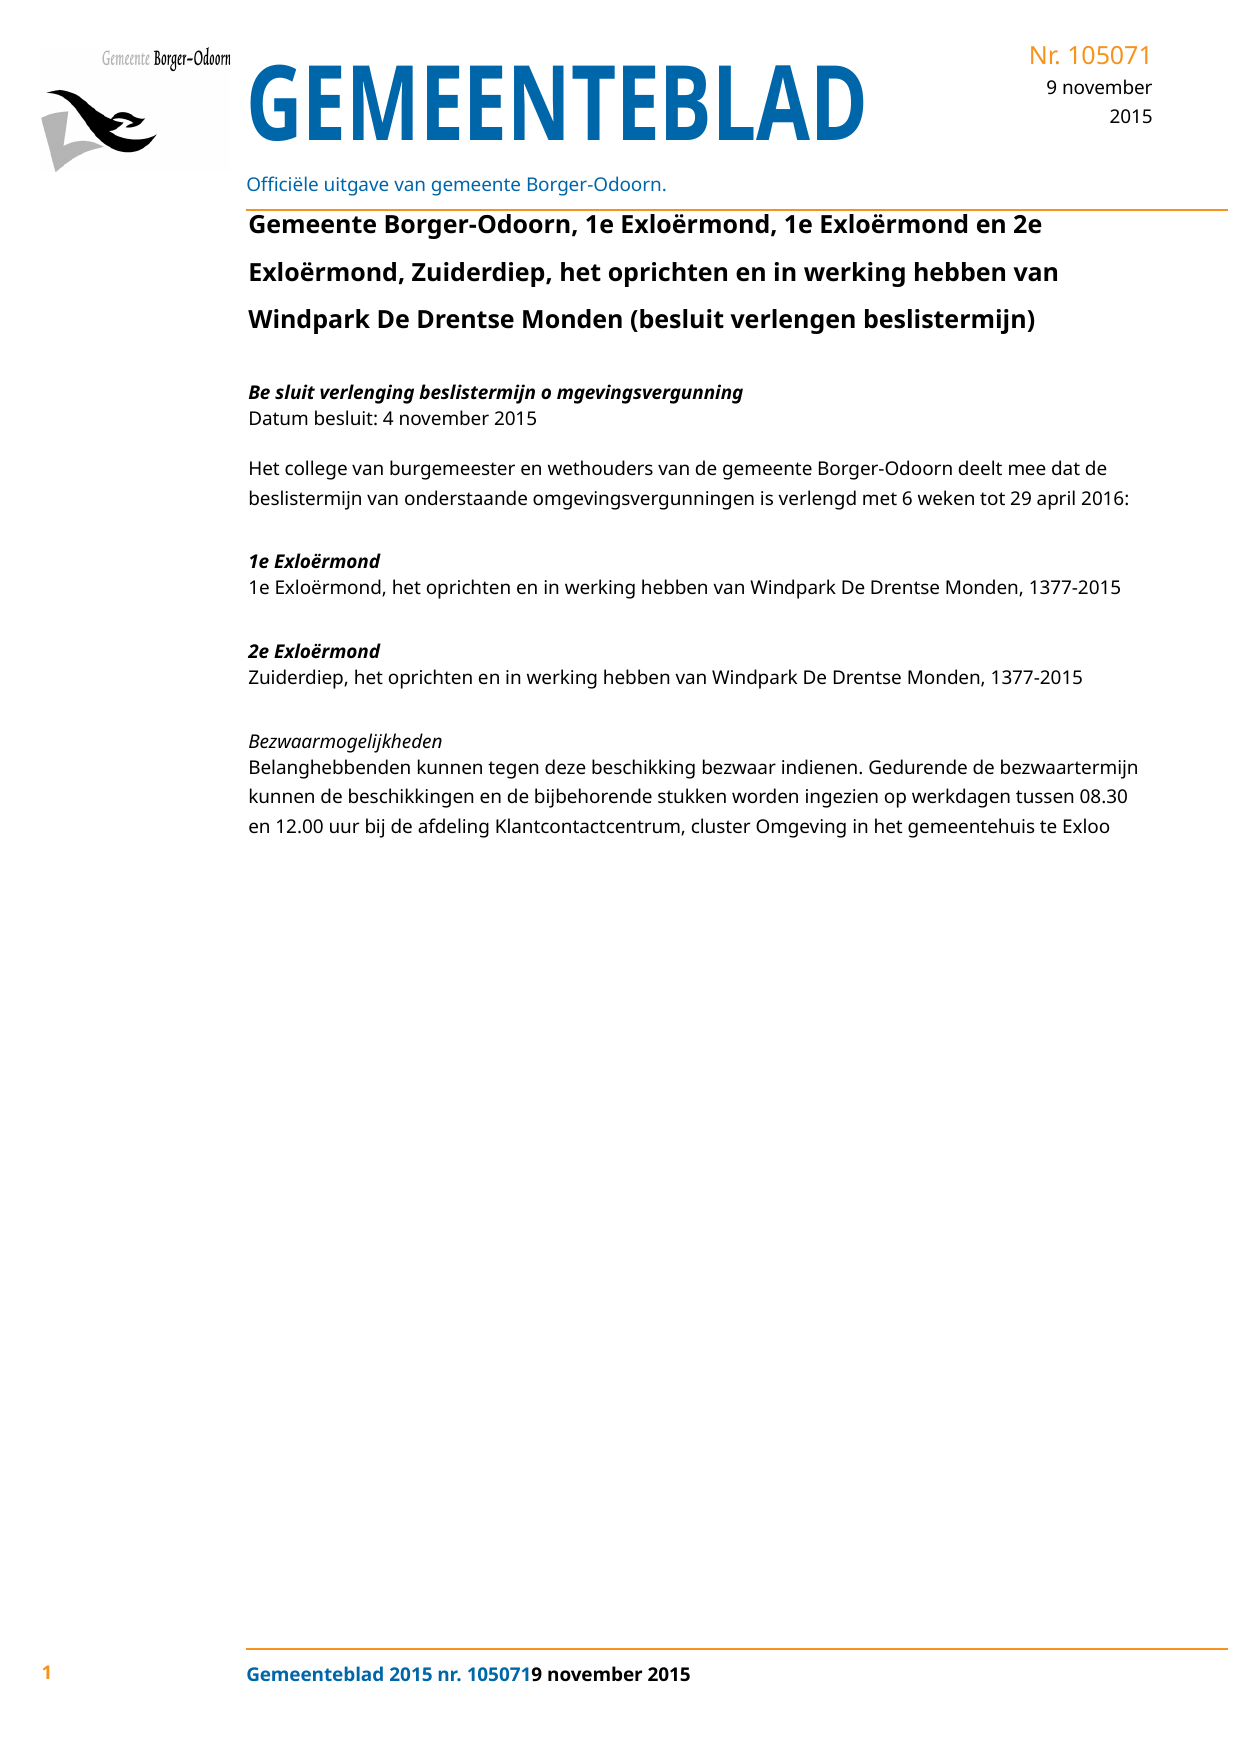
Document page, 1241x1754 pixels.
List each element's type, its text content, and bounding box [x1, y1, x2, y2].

text Datum besluit: 4 november 2015 [248, 405, 1152, 431]
text Gemeente Borger-Odoorn, 1e Exloërmond, 1e Exloërmond en 2e Exloërmond, Zuiderdiep, het oprichten en in werking hebben van Windpark De Drentse Monden (besluit verlengen beslistermijn) [248, 211, 1152, 336]
text 2e Exloërmond [248, 638, 1152, 664]
text Bezwaarmogelijkheden [248, 728, 1152, 754]
text Zuiderdiep, het oprichten en in werking hebben van Windpark De Drentse Monden, 1377-2015 [248, 664, 1152, 690]
text 1e Exloërmond, het oprichten en in werking hebben van Windpark De Drentse Monden, 1377-2015 [248, 574, 1152, 600]
picture [41, 47, 231, 172]
text Belanghebbenden kunnen tegen deze beschikking bezwaar indienen. Gedurende de bezwaartermijn kunnen de beschikkingen en de bijbehorende stukken worden ingezien op werkdagen tussen 08.30 en 12.00 uur bij de afdeling Klantcontactcentrum, cluster Omgeving in het gemeentehuis te Exloo [248, 754, 1152, 839]
text 1e Exloërmond [248, 549, 1152, 574]
text Het college van burgemeester en wethouders van de gemeente Borger-Odoorn deelt mee dat de beslistermijn van onderstaande omgevingsvergunningen is verlengd met 6 weken tot 29 april 2016: [248, 455, 1152, 511]
text Be sluit verlenging beslistermijn o mgevingsvergunning [248, 379, 1152, 405]
